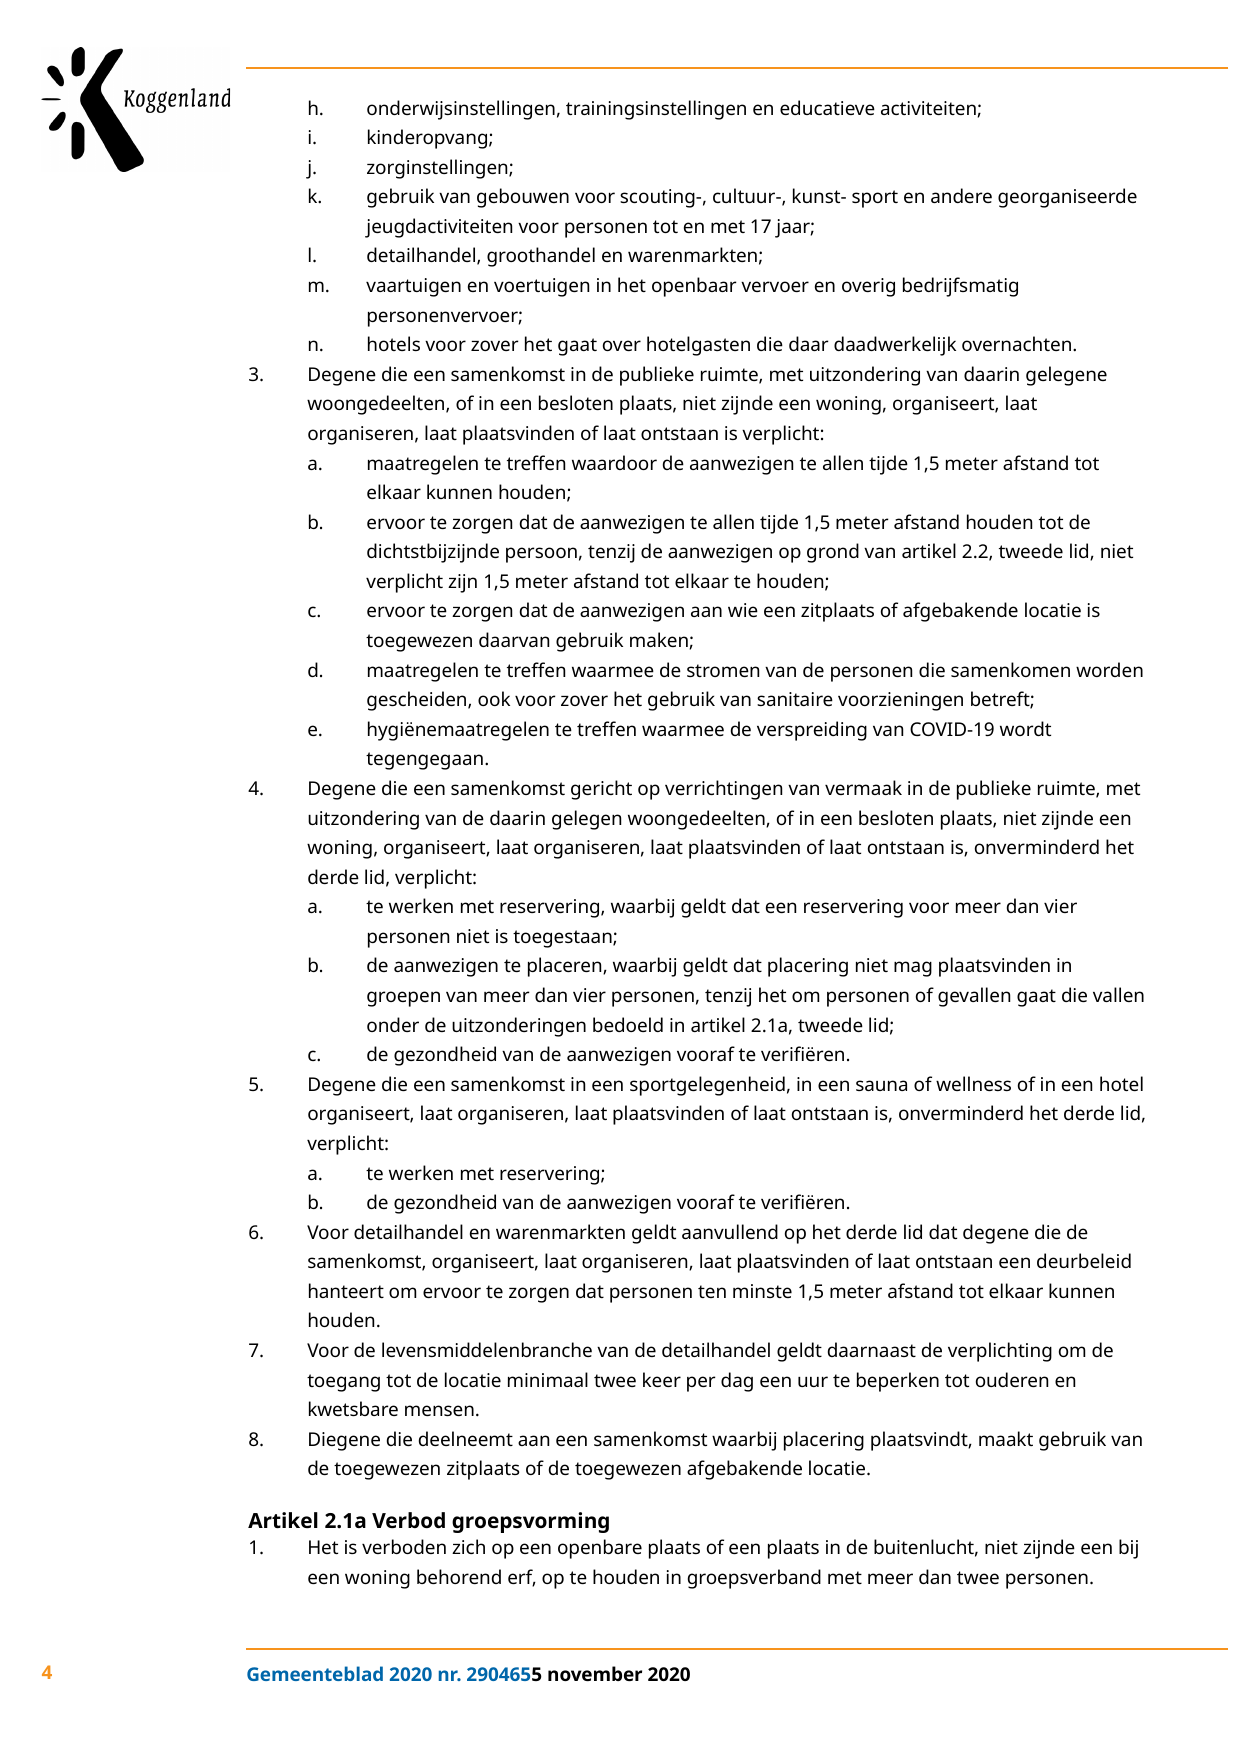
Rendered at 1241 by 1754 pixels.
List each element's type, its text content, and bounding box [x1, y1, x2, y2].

list zorginstellingen; [307, 154, 1152, 180]
picture [41, 47, 231, 172]
list Voor de levensmiddelenbranche van de detailhandel geldt daarnaast de verplichting om de toegang tot de locatie minimaal twee keer per dag een uur te beperken tot ouderen en kwetsbare mensen. [248, 1337, 1152, 1422]
list ervoor te zorgen dat de aanwezigen aan wie een zitplaats of afgebakende locatie is toegewezen daarvan gebruik maken; [307, 598, 1152, 653]
list de gezondheid van de aanwezigen vooraf te verifiëren. [307, 1041, 1152, 1067]
list Het is verboden zich op een openbare plaats of een plaats in de buitenlucht, niet zijnde een bij een woning behorend erf, op te houden in groepsverband met meer dan twee personen. [248, 1534, 1152, 1590]
list hygiënemaatregelen te treffen waarmee de verspreiding van COVID-19 wordt tegengegaan. [307, 716, 1152, 771]
list de gezondheid van de aanwezigen vooraf te verifiëren. [307, 1189, 1152, 1215]
list gebruik van gebouwen voor scouting-, cultuur-, kunst- sport en andere georganiseerde jeugdactiviteiten voor personen tot en met 17 jaar; [307, 183, 1152, 239]
list de aanwezigen te placeren, waarbij geldt dat placering niet mag plaatsvinden in groepen van meer dan vier personen, tenzij het om personen of gevallen gaat die vallen onder de uitzonderingen bedoeld in artikel 2.1a, tweede lid; [307, 953, 1152, 1038]
list Voor detailhandel en warenmarkten geldt aanvullend op het derde lid dat degene die de samenkomst, organiseert, laat organiseren, laat plaatsvinden of laat ontstaan een deurbeleid hanteert om ervoor te zorgen dat personen ten minste 1,5 meter afstand tot elkaar kunnen houden. [248, 1219, 1152, 1333]
list kinderopvang; [307, 124, 1152, 150]
list ervoor te zorgen dat de aanwezigen te allen tijde 1,5 meter afstand houden tot de dichtstbijzijnde persoon, tenzij de aanwezigen op grond van artikel 2.2, tweede lid, niet verplicht zijn 1,5 meter afstand tot elkaar te houden; [307, 509, 1152, 594]
list Degene die een samenkomst in een sportgelegenheid, in een sauna of wellness of in een hotel organiseert, laat organiseren, laat plaatsvinden of laat ontstaan is, onverminderd het derde lid, verplicht: [248, 1071, 1152, 1156]
list onderwijsinstellingen, trainingsinstellingen en educatieve activiteiten; [307, 95, 1152, 121]
list te werken met reservering, waarbij geldt dat een reservering voor meer dan vier personen niet is toegestaan; [307, 893, 1152, 949]
text Artikel 2.1a Verbod groepsvorming [248, 1506, 1152, 1534]
list hotels voor zover het gaat over hotelgasten die daar daadwerkelijk overnachten. [307, 331, 1152, 357]
list vaartuigen en voertuigen in het openbaar vervoer en overig bedrijfsmatig personenvervoer; [307, 272, 1152, 328]
list Degene die een samenkomst gericht op verrichtingen van vermaak in de publieke ruimte, met uitzondering van de daarin gelegen woongedeelten, of in een besloten plaats, niet zijnde een woning, organiseert, laat organiseren, laat plaatsvinden of laat ontstaan is, onverminderd het derde lid, verplicht: [248, 775, 1152, 890]
list detailhandel, groothandel en warenmarkten; [307, 243, 1152, 268]
list maatregelen te treffen waarmee de stromen van de personen die samenkomen worden gescheiden, ook voor zover het gebruik van sanitaire voorzieningen betreft; [307, 657, 1152, 712]
list te werken met reservering; [307, 1160, 1152, 1186]
list Diegene die deelneemt aan een samenkomst waarbij placering plaatsvindt, maakt gebruik van de toegewezen zitplaats of de toegewezen afgebakende locatie. [248, 1426, 1152, 1481]
list maatregelen te treffen waardoor de aanwezigen te allen tijde 1,5 meter afstand tot elkaar kunnen houden; [307, 450, 1152, 505]
list Degene die een samenkomst in de publieke ruimte, met uitzondering van daarin gelegene woongedeelten, of in een besloten plaats, niet zijnde een woning, organiseert, laat organiseren, laat plaatsvinden of laat ontstaan is verplicht: [248, 361, 1152, 446]
